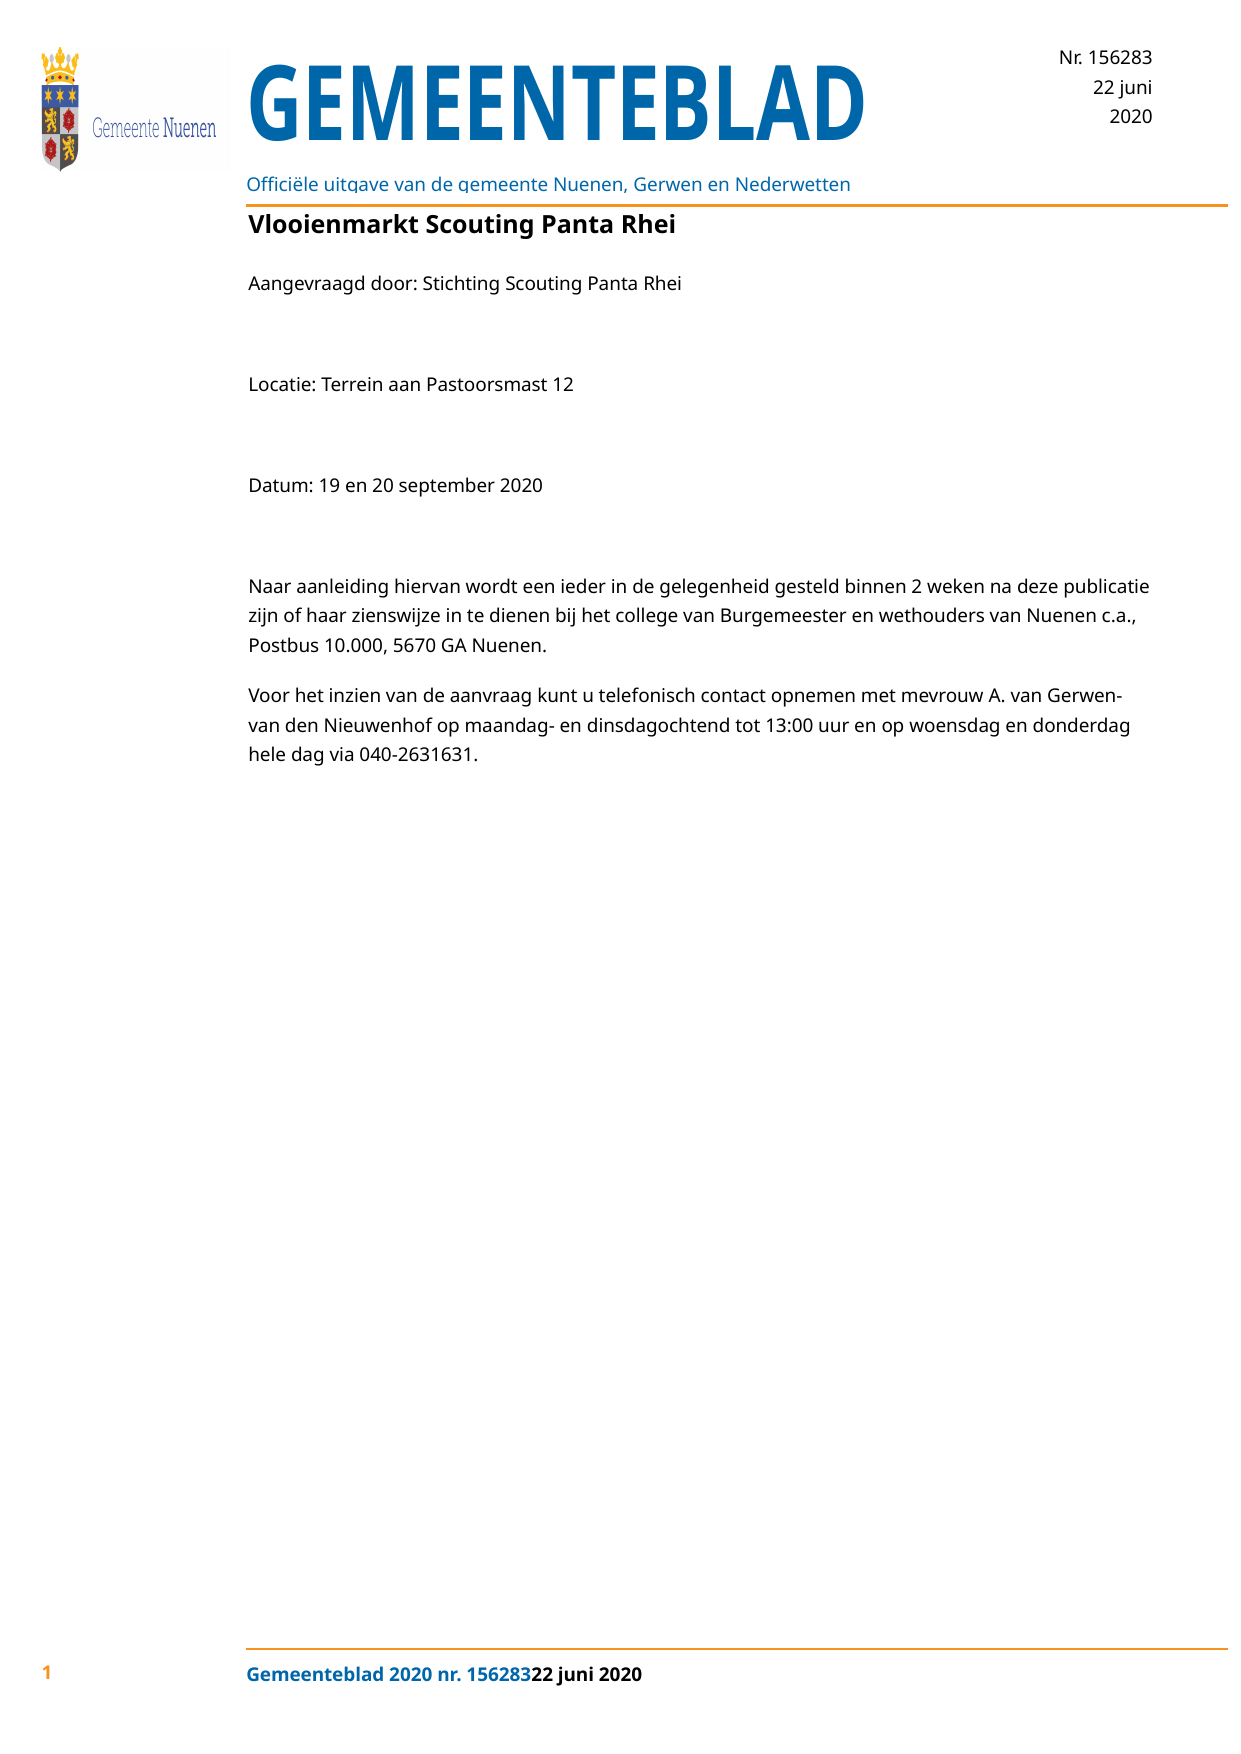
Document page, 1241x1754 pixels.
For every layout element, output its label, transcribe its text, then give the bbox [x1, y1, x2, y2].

text Aangevraagd door: Stichting Scouting Panta Rhei [248, 270, 1152, 296]
text Naar aanleiding hiervan wordt een ieder in de gelegenheid gesteld binnen 2 weken na deze publicatie zijn of haar zienswijze in te dienen bij het college van Burgemeester en wethouders van Nuenen c.a., Postbus 10.000, 5670 GA Nuenen. [248, 573, 1152, 658]
text Voor het inzien van de aanvraag kunt u telefonisch contact opnemen met mevrouw A. van Gerwen-van den Nieuwenhof op maandag- en dinsdagochtend tot 13:00 uur en op woensdag en donderdag hele dag via 040-2631631. [248, 682, 1152, 767]
text Datum: 19 en 20 september 2020 [248, 472, 1152, 498]
picture [41, 47, 231, 172]
text Locatie: Terrein aan Pastoorsmast 12 [248, 371, 1152, 397]
text Vlooienmarkt Scouting Panta Rhei [248, 207, 1152, 241]
